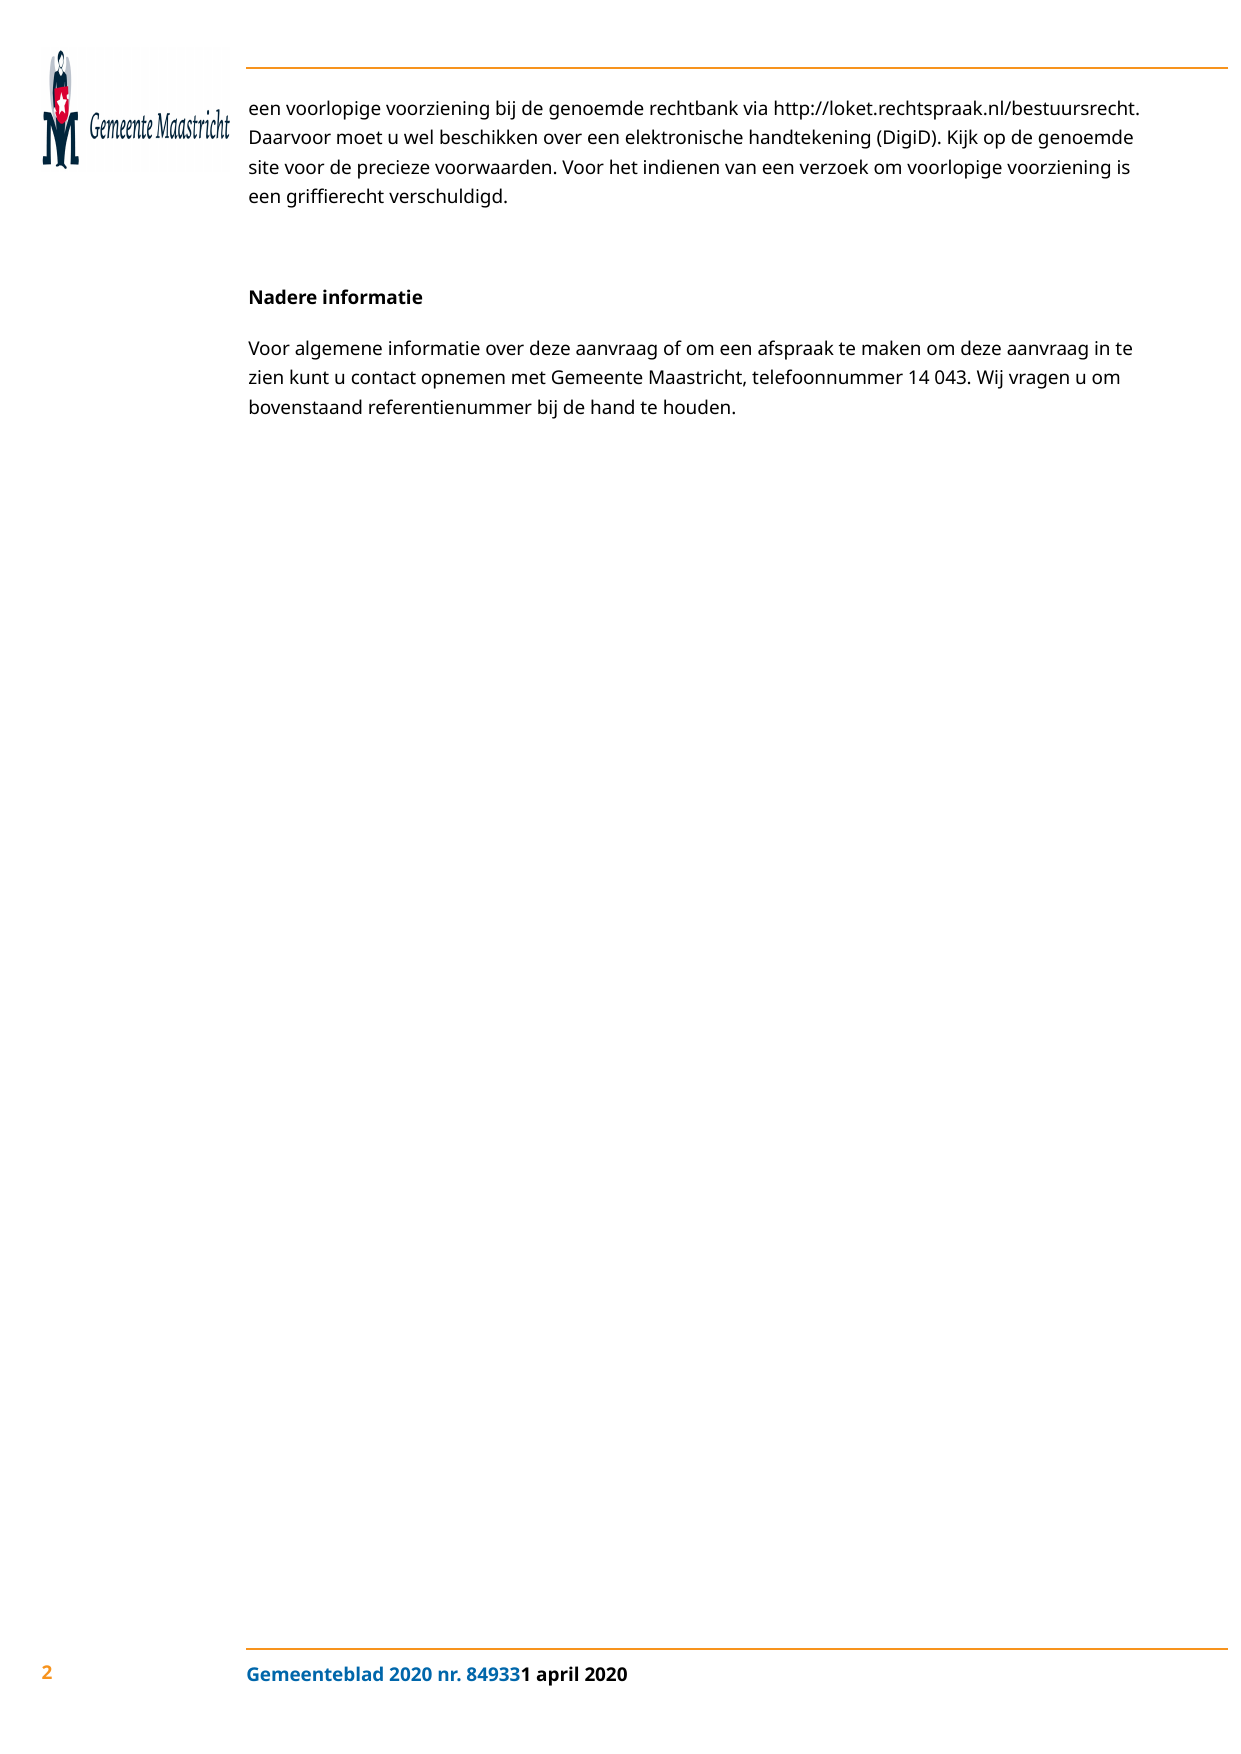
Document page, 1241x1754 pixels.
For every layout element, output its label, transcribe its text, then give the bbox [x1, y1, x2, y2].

text Voor algemene informatie over deze aanvraag of om een afspraak te maken om deze aanvraag in te zien kunt u contact opnemen met Gemeente Maastricht, telefoonnummer 14 043. Wij vragen u om bovenstaand referentienummer bij de hand te houden. [248, 335, 1152, 420]
text een voorlopige voorziening bij de genoemde rechtbank via http://loket.rechtspraak.nl/bestuursrecht. Daarvoor moet u wel beschikken over een elektronische handtekening (DigiD). Kijk op de genoemde site voor de precieze voorwaarden. Voor het indienen van een verzoek om voorlopige voorziening is een griffierecht verschuldigd. [248, 95, 1152, 209]
text Nadere informatie [248, 284, 1152, 310]
picture [41, 47, 231, 172]
